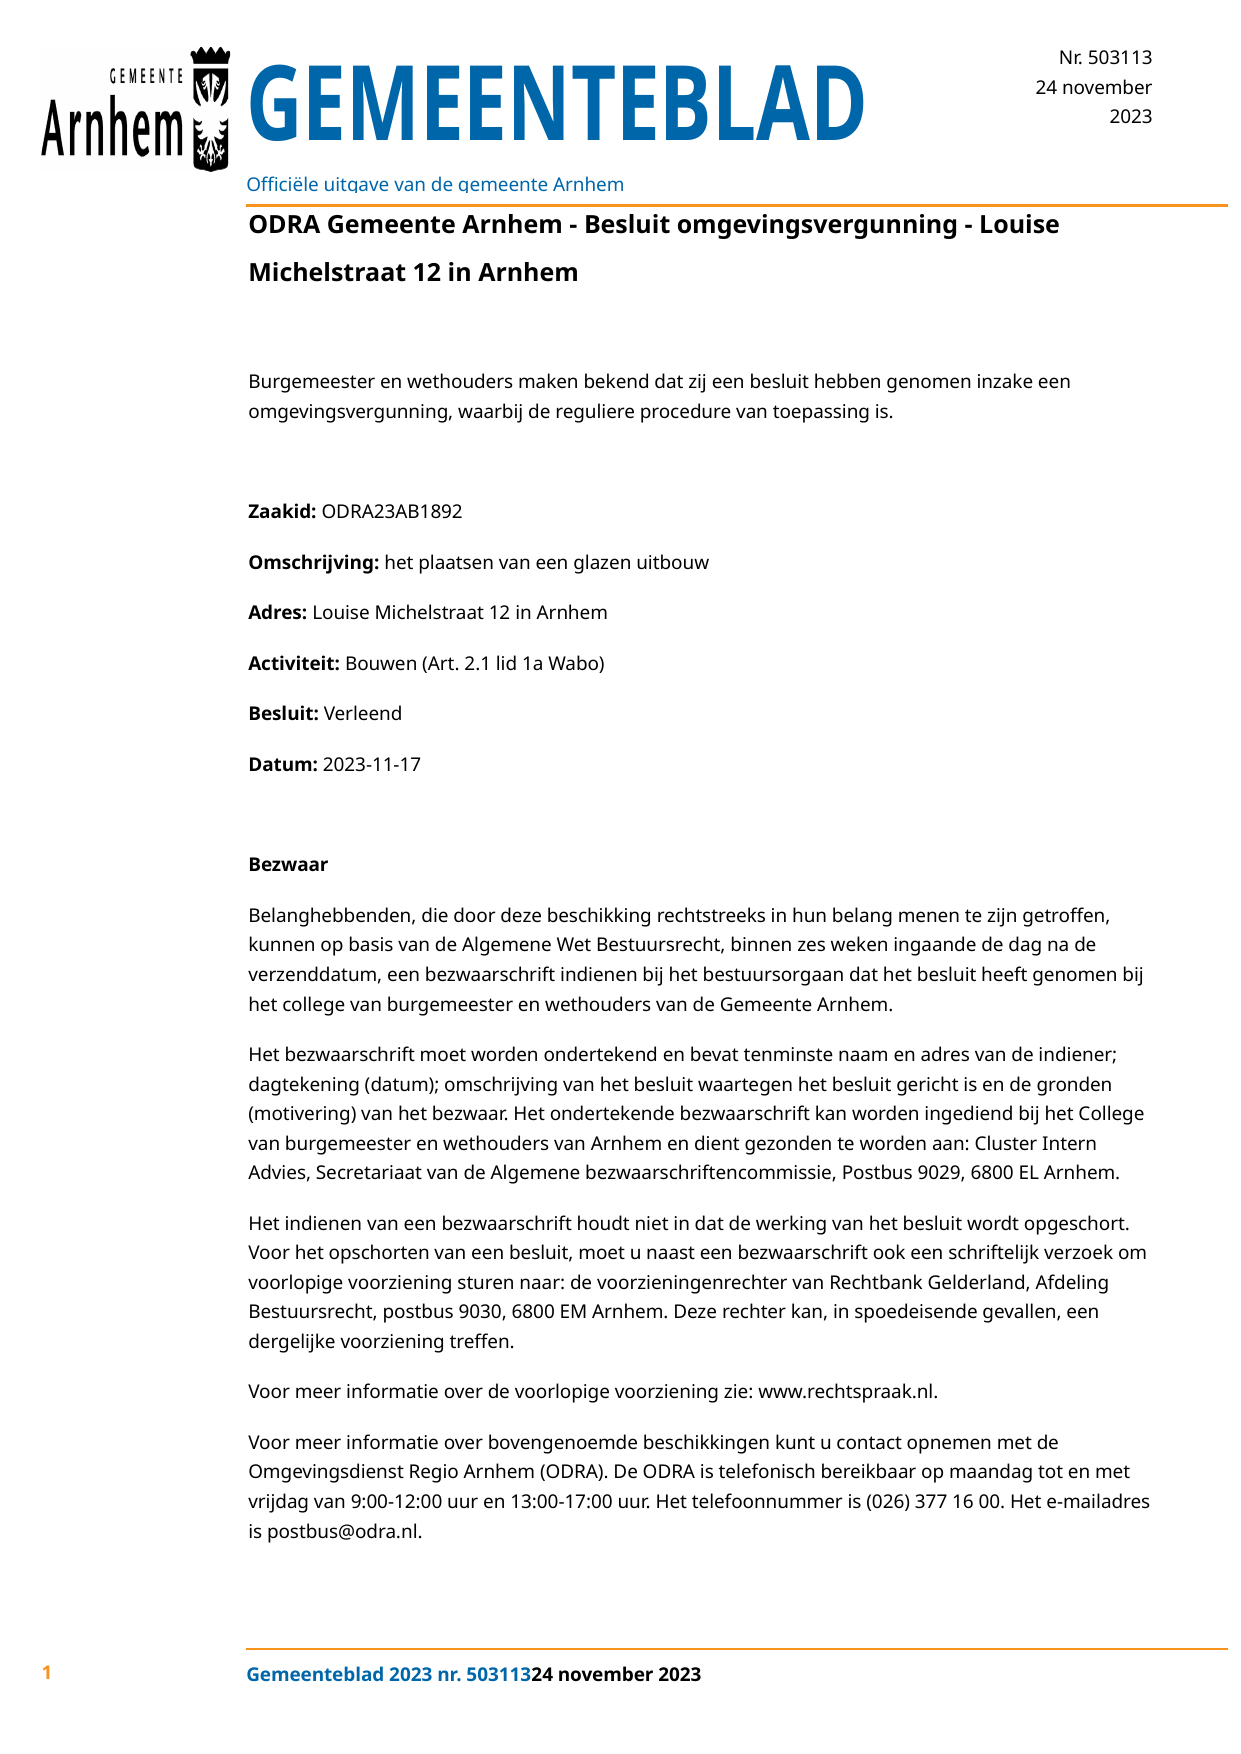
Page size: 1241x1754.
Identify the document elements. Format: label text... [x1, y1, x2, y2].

text Het indienen van een bezwaarschrift houdt niet in dat de werking van het besluit wordt opgeschort. Voor het opschorten van een besluit, moet u naast een bezwaarschrift ook een schriftelijk verzoek om voorlopige voorziening sturen naar: de voorzieningenrechter van Rechtbank Gelderland, Afdeling Bestuursrecht, postbus 9030, 6800 EM Arnhem. Deze rechter kan, in spoedeisende gevallen, een dergelijke voorziening treffen. [248, 1210, 1152, 1354]
text Burgemeester en wethouders maken bekend dat zij een besluit hebben genomen inzake een omgevingsvergunning, waarbij de reguliere procedure van toepassing is. [248, 368, 1152, 424]
text Besluit: Verleend [248, 700, 1152, 726]
text Voor meer informatie over de voorlopige voorziening zie: www.rechtspraak.nl. [248, 1379, 1152, 1404]
text Voor meer informatie over bovengenoemde beschikkingen kunt u contact opnemen met de Omgevingsdienst Regio Arnhem (ODRA). De ODRA is telefonisch bereikbaar op maandag tot en met vrijdag van 9:00-12:00 uur en 13:00-17:00 uur. Het telefoonnummer is (026) 377 16 00. Het e-mailadres is postbus@odra.nl. [248, 1429, 1152, 1544]
text Adres: Louise Michelstraat 12 in Arnhem [248, 599, 1152, 625]
picture [41, 47, 231, 172]
text Activiteit: Bouwen (Art. 2.1 lid 1a Wabo) [248, 650, 1152, 676]
text Datum: 2023-11-17 [248, 751, 1152, 777]
text ODRA Gemeente Arnhem - Besluit omgevingsvergunning - Louise Michelstraat 12 in Arnhem [248, 207, 1152, 288]
text Zaakid: ODRA23AB1892 [248, 499, 1152, 524]
text Bezwaar [248, 852, 1152, 877]
text Het bezwaarschrift moet worden ondertekend en bevat tenminste naam en adres van de indiener; dagtekening (datum); omschrijving van het besluit waartegen het besluit gericht is en de gronden (motivering) van het bezwaar. Het ondertekende bezwaarschrift kan worden ingediend bij het College van burgemeester en wethouders van Arnhem en dient gezonden te worden aan: Cluster Intern Advies, Secretariaat van de Algemene bezwaarschriftencommissie, Postbus 9029, 6800 EL Arnhem. [248, 1041, 1152, 1185]
text Omschrijving: het plaatsen van een glazen uitbouw [248, 549, 1152, 575]
text Belanghebbenden, die door deze beschikking rechtstreeks in hun belang menen te zijn getroffen, kunnen op basis van de Algemene Wet Bestuursrecht, binnen zes weken ingaande de dag na de verzenddatum, een bezwaarschrift indienen bij het bestuursorgaan dat het besluit heeft genomen bij het college van burgemeester en wethouders van de Gemeente Arnhem. [248, 902, 1152, 1017]
